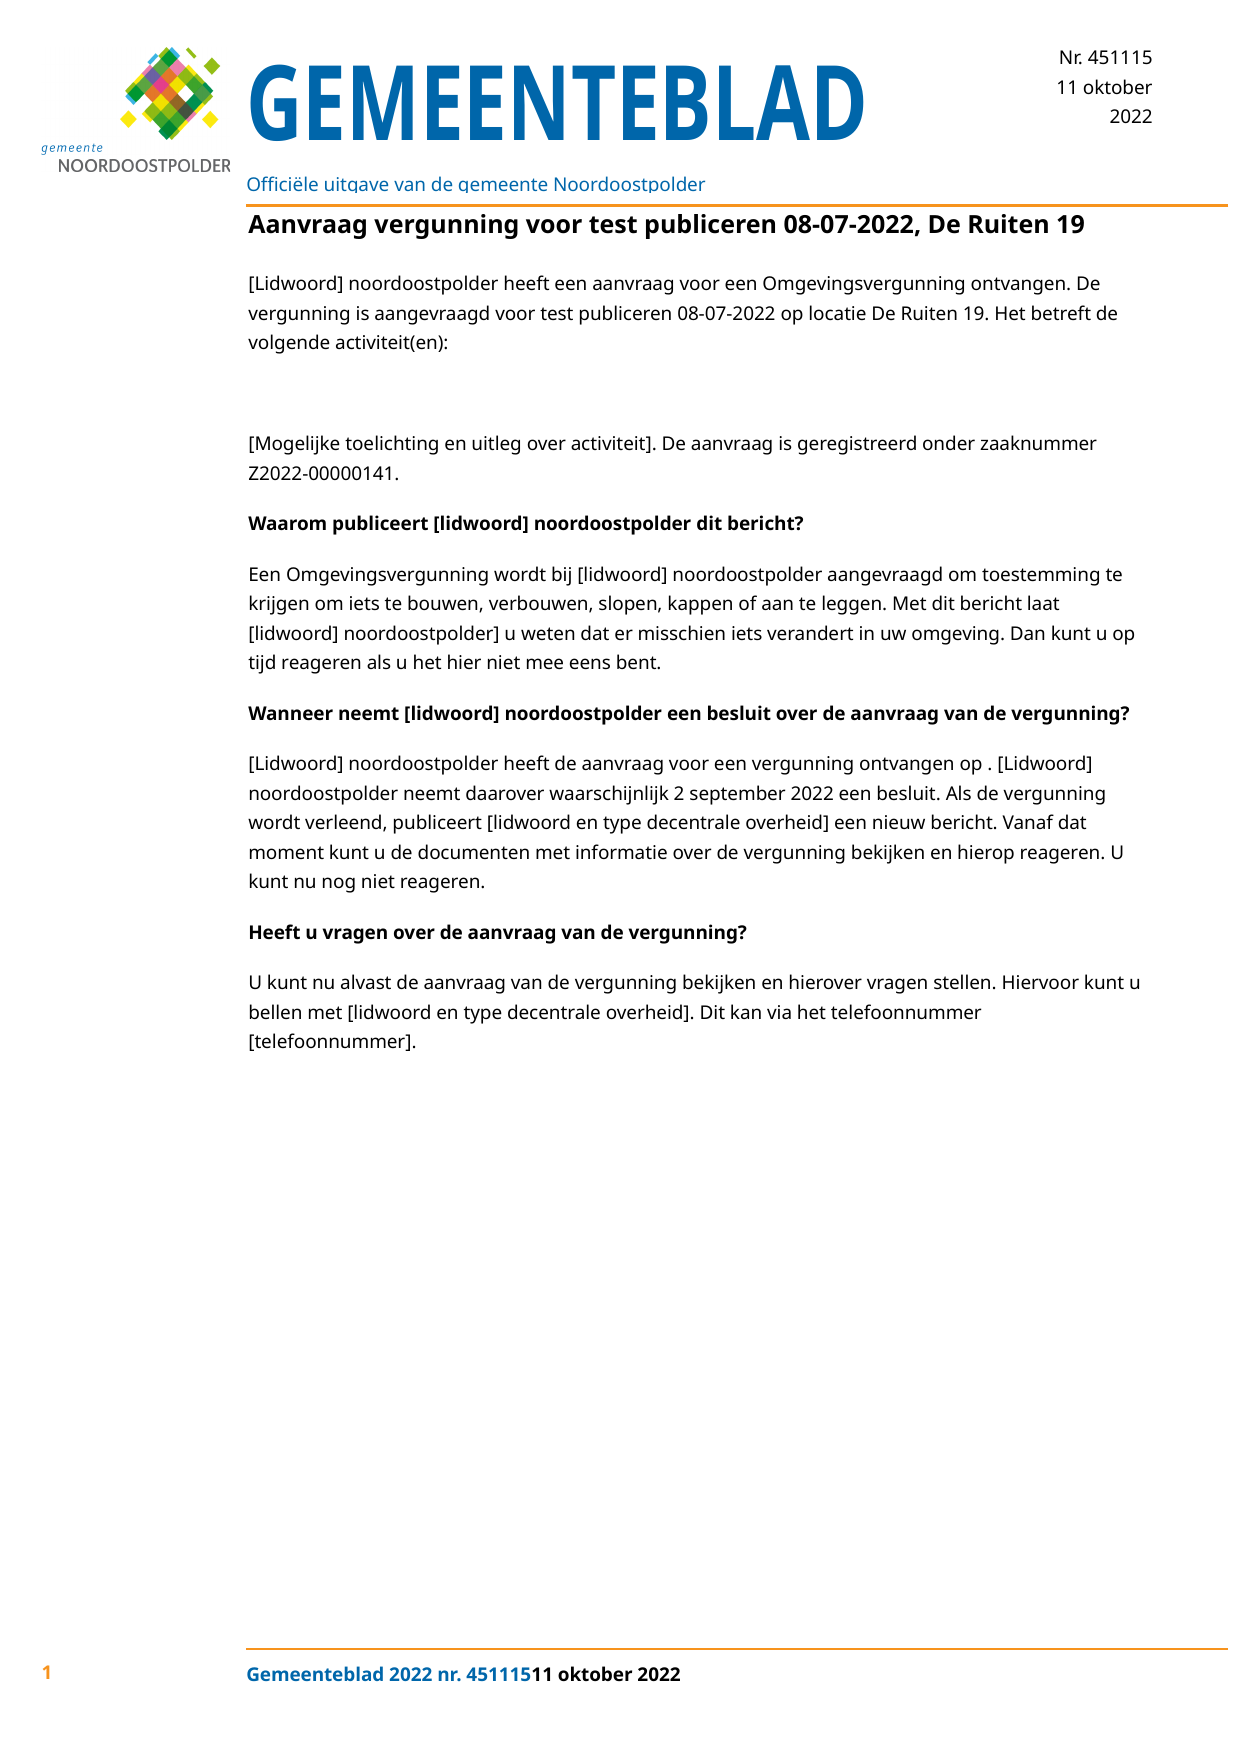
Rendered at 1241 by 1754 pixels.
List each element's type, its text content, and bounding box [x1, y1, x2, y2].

text Wanneer neemt [lidwoord] noordoostpolder een besluit over de aanvraag van de vergunning? [248, 700, 1152, 726]
text U kunt nu alvast de aanvraag van de vergunning bekijken en hierover vragen stellen. Hiervoor kunt u bellen met [lidwoord en type decentrale overheid]. Dit kan via het telefoonnummer [telefoonnummer]. [248, 969, 1152, 1054]
picture [41, 47, 231, 172]
text Waarom publiceert [lidwoord] noordoostpolder dit bericht? [248, 510, 1152, 536]
text [Mogelijke toelichting en uitleg over activiteit]. De aanvraag is geregistreerd onder zaaknummer Z2022-00000141. [248, 430, 1152, 486]
text Heeft u vragen over de aanvraag van de vergunning? [248, 919, 1152, 945]
text [Lidwoord] noordoostpolder heeft een aanvraag voor een Omgevingsvergunning ontvangen. De vergunning is aangevraagd voor test publiceren 08-07-2022 op locatie De Ruiten 19. Het betreft de volgende activiteit(en): [248, 270, 1152, 355]
text Aanvraag vergunning voor test publiceren 08-07-2022, De Ruiten 19 [248, 207, 1152, 241]
text Een Omgevingsvergunning wordt bij [lidwoord] noordoostpolder aangevraagd om toestemming te krijgen om iets te bouwen, verbouwen, slopen, kappen of aan te leggen. Met dit bericht laat [lidwoord] noordoostpolder] u weten dat er misschien iets verandert in uw omgeving. Dan kunt u op tijd reageren als u het hier niet mee eens bent. [248, 561, 1152, 675]
text [Lidwoord] noordoostpolder heeft de aanvraag voor een vergunning ontvangen op . [Lidwoord] noordoostpolder neemt daarover waarschijnlijk 2 september 2022 een besluit. Als de vergunning wordt verleend, publiceert [lidwoord en type decentrale overheid] een nieuw bericht. Vanaf dat moment kunt u de documenten met informatie over de vergunning bekijken en hierop reageren. U kunt nu nog niet reageren. [248, 750, 1152, 894]
